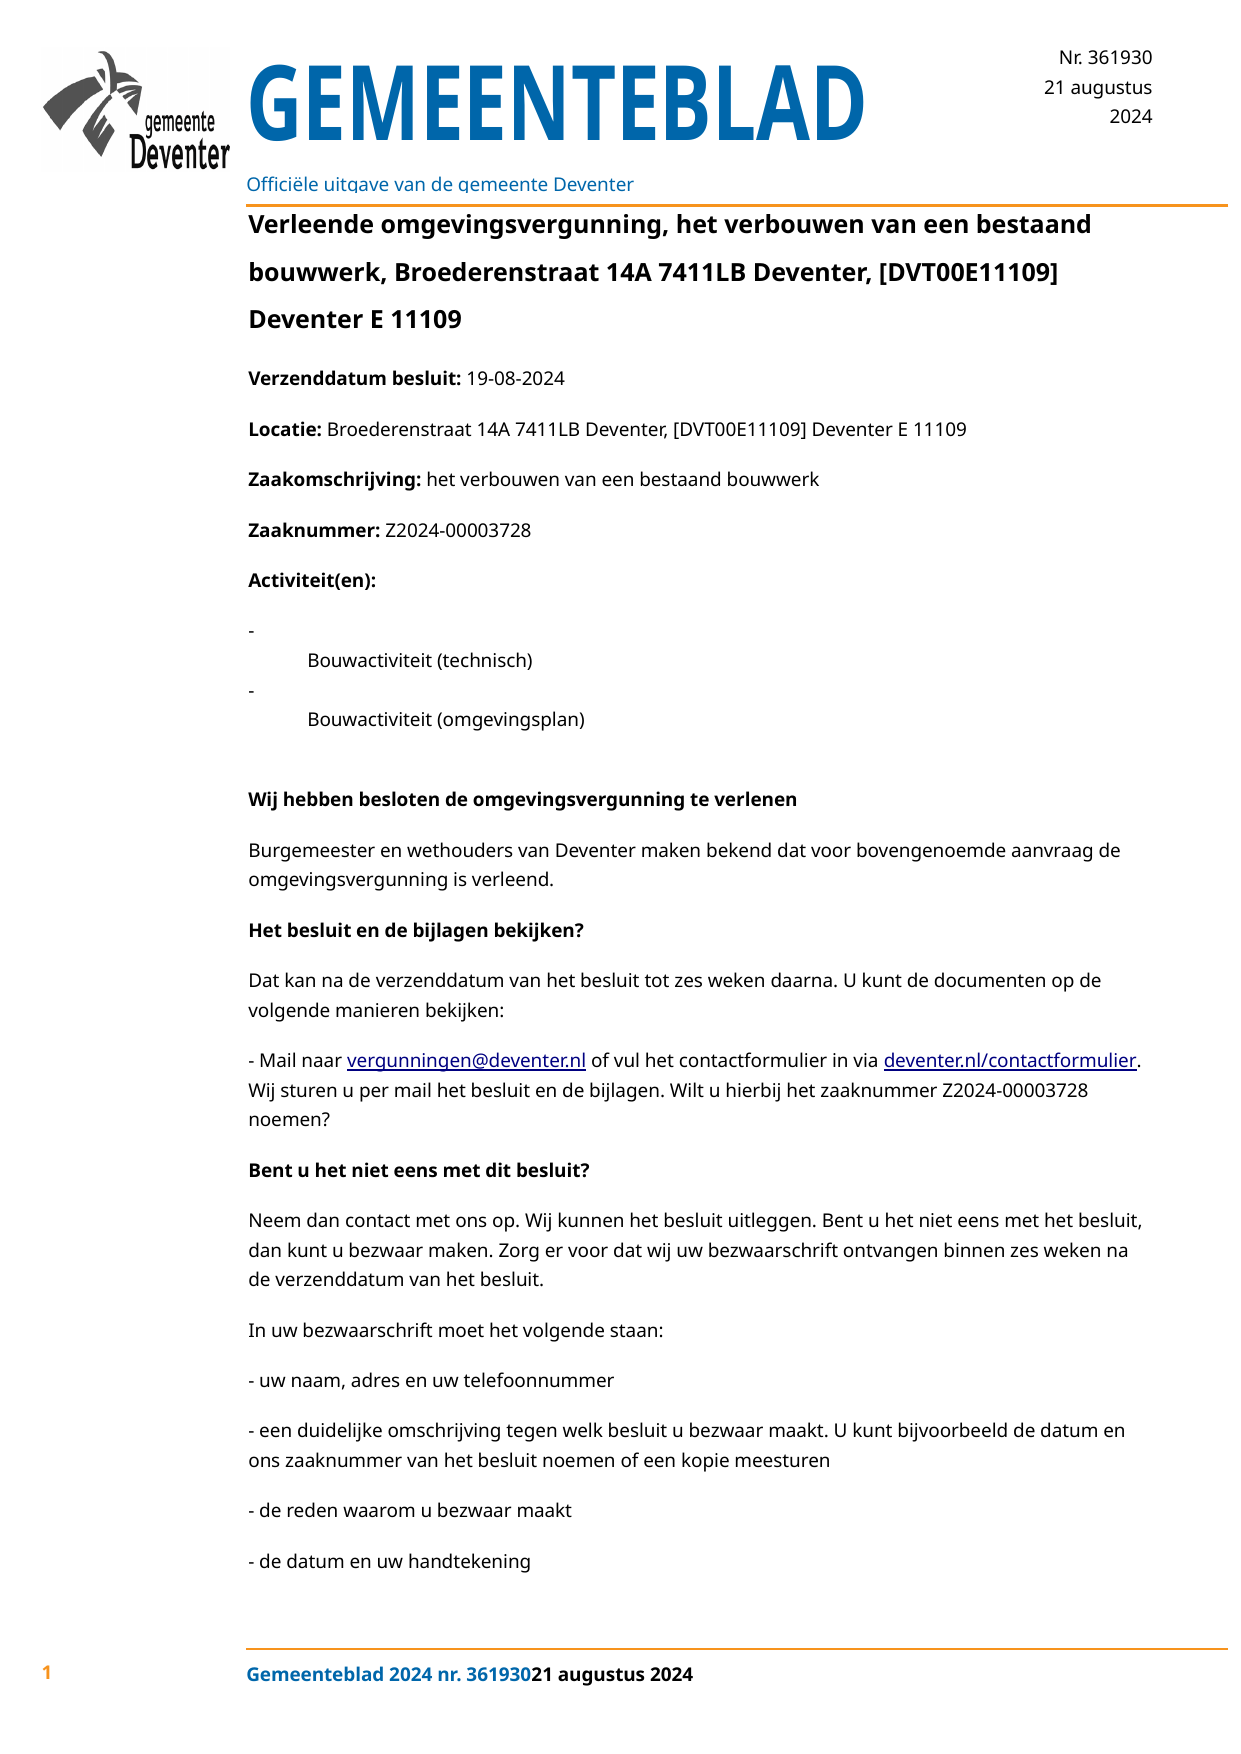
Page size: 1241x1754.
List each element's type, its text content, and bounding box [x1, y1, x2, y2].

text Wij hebben besloten de omgevingsvergunning te verlenen [248, 786, 1152, 812]
text Dat kan na de verzenddatum van het besluit tot zes weken daarna. U kunt de documenten op de volgende manieren bekijken: [248, 967, 1152, 1022]
text Bent u het niet eens met dit besluit? [248, 1157, 1152, 1182]
list Bouwactiviteit (omgevingsplan) [248, 706, 1152, 732]
text In uw bezwaarschrift moet het volgende staan: [248, 1317, 1152, 1342]
text - de reden waarom u bezwaar maakt [248, 1498, 1152, 1523]
text Het besluit en de bijlagen bekijken? [248, 917, 1152, 942]
text Zaaknummer: Z2024-00003728 [248, 517, 1152, 542]
picture [41, 47, 231, 172]
text Neem dan contact met ons op. Wij kunnen het besluit uitleggen. Bent u het niet eens met het besluit, dan kunt u bezwaar maken. Zorg er voor dat wij uw bezwaarschrift ontvangen binnen zes weken na de verzenddatum van het besluit. [248, 1207, 1152, 1292]
text Activiteit(en): [248, 567, 1152, 593]
text Verzenddatum besluit: 19-08-2024 [248, 366, 1152, 391]
text - Mail naar vergunningen@deventer.nl of vul het contactformulier in via deventer.nl/contactformulier. Wij sturen u per mail het besluit en de bijlagen. Wilt u hierbij het zaaknummer Z2024-00003728 noemen? [248, 1047, 1152, 1132]
text Burgemeester en wethouders van Deventer maken bekend dat voor bovengenoemde aanvraag de omgevingsvergunning is verleend. [248, 837, 1152, 892]
text Locatie: Broederenstraat 14A 7411LB Deventer, [DVT00E11109] Deventer E 11109 [248, 416, 1152, 442]
list Bouwactiviteit (technisch) [248, 647, 1152, 673]
text - de datum en uw handtekening [248, 1548, 1152, 1574]
text - een duidelijke omschrijving tegen welk besluit u bezwaar maakt. U kunt bijvoorbeeld de datum en ons zaaknummer van het besluit noemen of een kopie meesturen [248, 1418, 1152, 1473]
text Zaakomschrijving: het verbouwen van een bestaand bouwwerk [248, 466, 1152, 492]
text Verleende omgevingsvergunning, het verbouwen van een bestaand bouwwerk, Broederenstraat 14A 7411LB Deventer, [DVT00E11109] Deventer E 11109 [248, 207, 1152, 336]
text - uw naam, adres en uw telefoonnummer [248, 1367, 1152, 1393]
